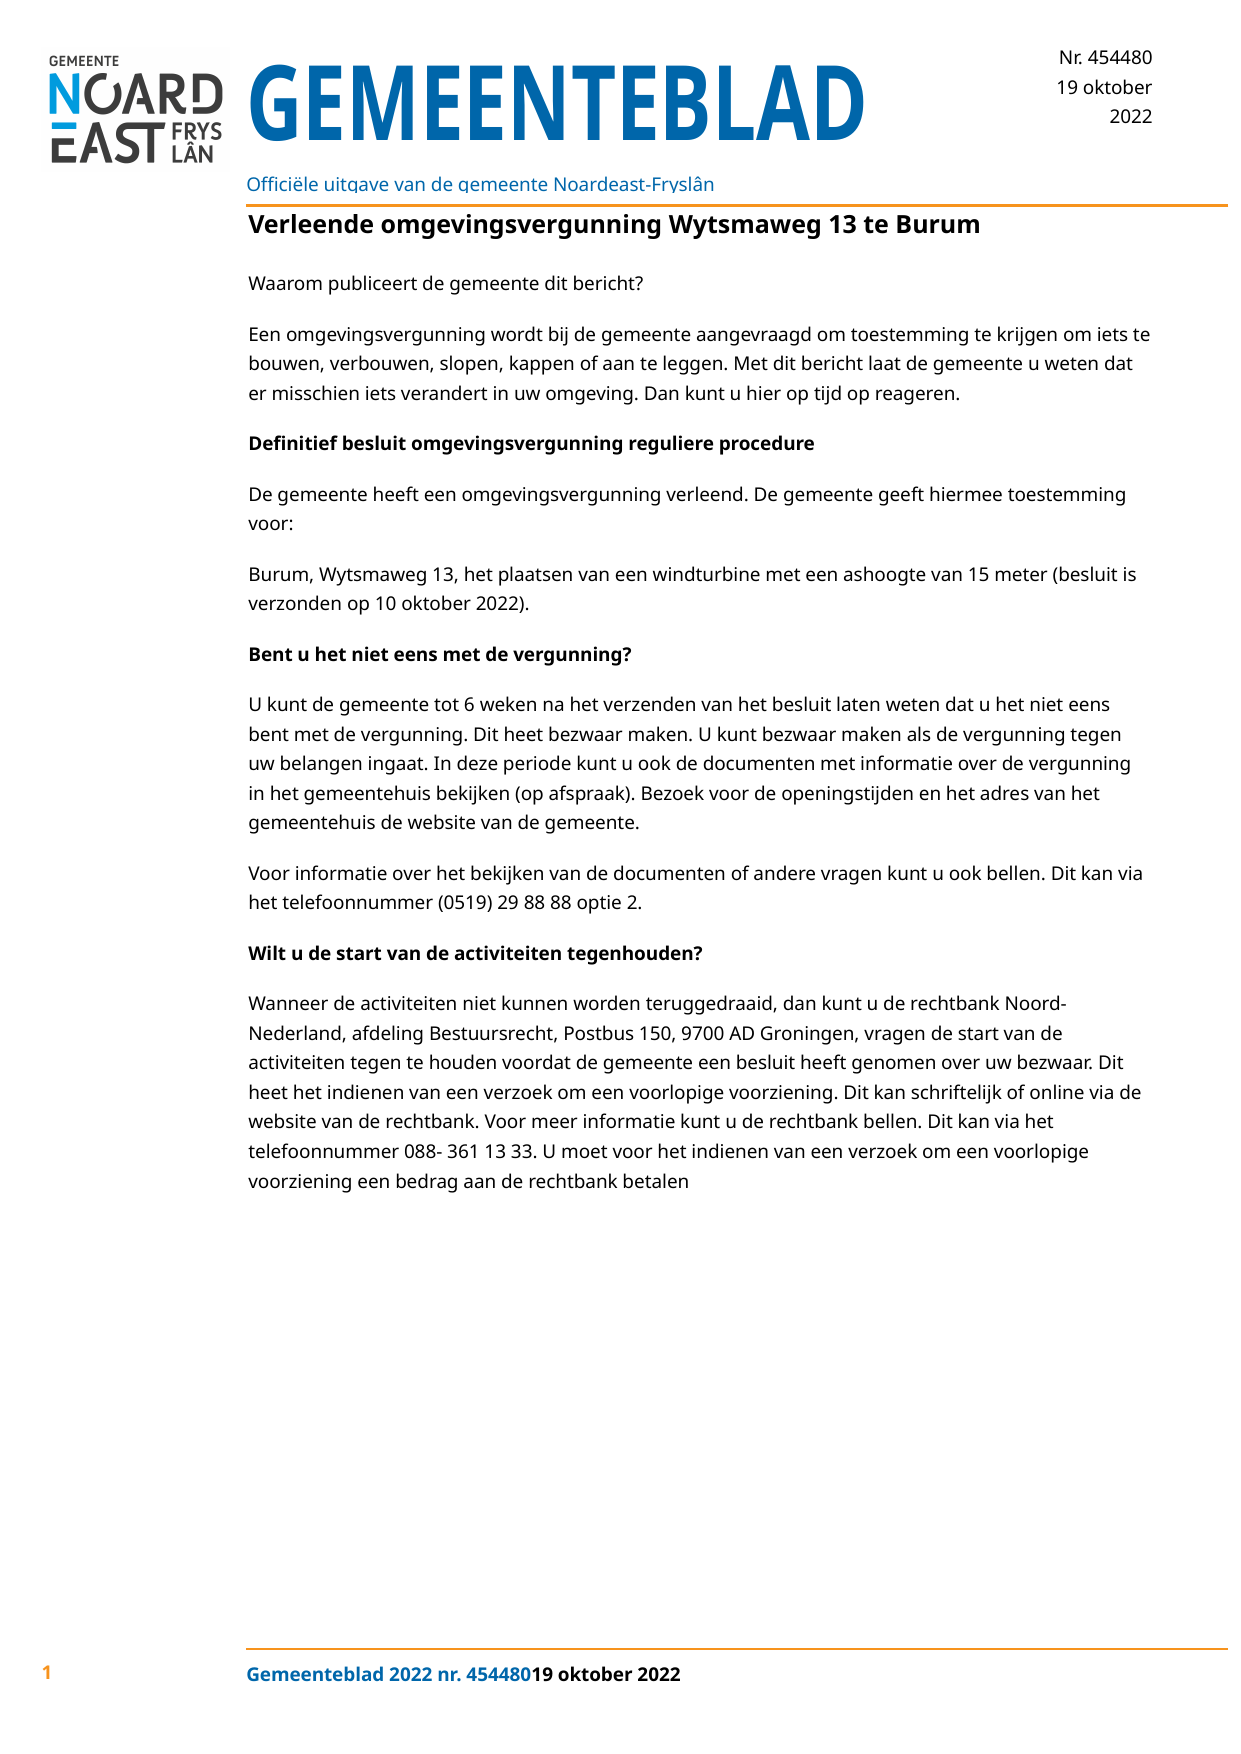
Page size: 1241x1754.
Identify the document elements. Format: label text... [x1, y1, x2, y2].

text Voor informatie over het bekijken van de documenten of andere vragen kunt u ook bellen. Dit kan via het telefoonnummer (0519) 29 88 88 optie 2. [248, 860, 1152, 915]
text Een omgevingsvergunning wordt bij de gemeente aangevraagd om toestemming te krijgen om iets te bouwen, verbouwen, slopen, kappen of aan te leggen. Met dit bericht laat de gemeente u weten dat er misschien iets verandert in uw omgeving. Dan kunt u hier op tijd op reageren. [248, 321, 1152, 406]
text Definitief besluit omgevingsvergunning reguliere procedure [248, 430, 1152, 456]
text Bent u het niet eens met de vergunning? [248, 641, 1152, 666]
text De gemeente heeft een omgevingsvergunning verleend. De gemeente geeft hiermee toestemming voor: [248, 481, 1152, 536]
text Burum, Wytsmaweg 13, het plaatsen van een windturbine met een ashoogte van 15 meter (besluit is verzonden op 10 oktober 2022). [248, 561, 1152, 616]
text Verleende omgevingsvergunning Wytsmaweg 13 te Burum [248, 207, 1152, 241]
picture [41, 47, 231, 172]
text Waarom publiceert de gemeente dit bericht? [248, 270, 1152, 296]
text U kunt de gemeente tot 6 weken na het verzenden van het besluit laten weten dat u het niet eens bent met de vergunning. Dit heet bezwaar maken. U kunt bezwaar maken als de vergunning tegen uw belangen ingaat. In deze periode kunt u ook de documenten met informatie over de vergunning in het gemeentehuis bekijken (op afspraak). Bezoek voor de openingstijden en het adres van het gemeentehuis de website van de gemeente. [248, 691, 1152, 835]
text Wilt u de start van de activiteiten tegenhouden? [248, 940, 1152, 966]
text Wanneer de activiteiten niet kunnen worden teruggedraaid, dan kunt u de rechtbank Noord-Nederland, afdeling Bestuursrecht, Postbus 150, 9700 AD Groningen, vragen de start van de activiteiten tegen te houden voordat de gemeente een besluit heeft genomen over uw bezwaar. Dit heet het indienen van een verzoek om een voorlopige voorziening. Dit kan schriftelijk of online via de website van de rechtbank. Voor meer informatie kunt u de rechtbank bellen. Dit kan via het telefoonnummer 088- 361 13 33. U moet voor het indienen van een verzoek om een voorlopige voorziening een bedrag aan de rechtbank betalen [248, 990, 1152, 1193]
